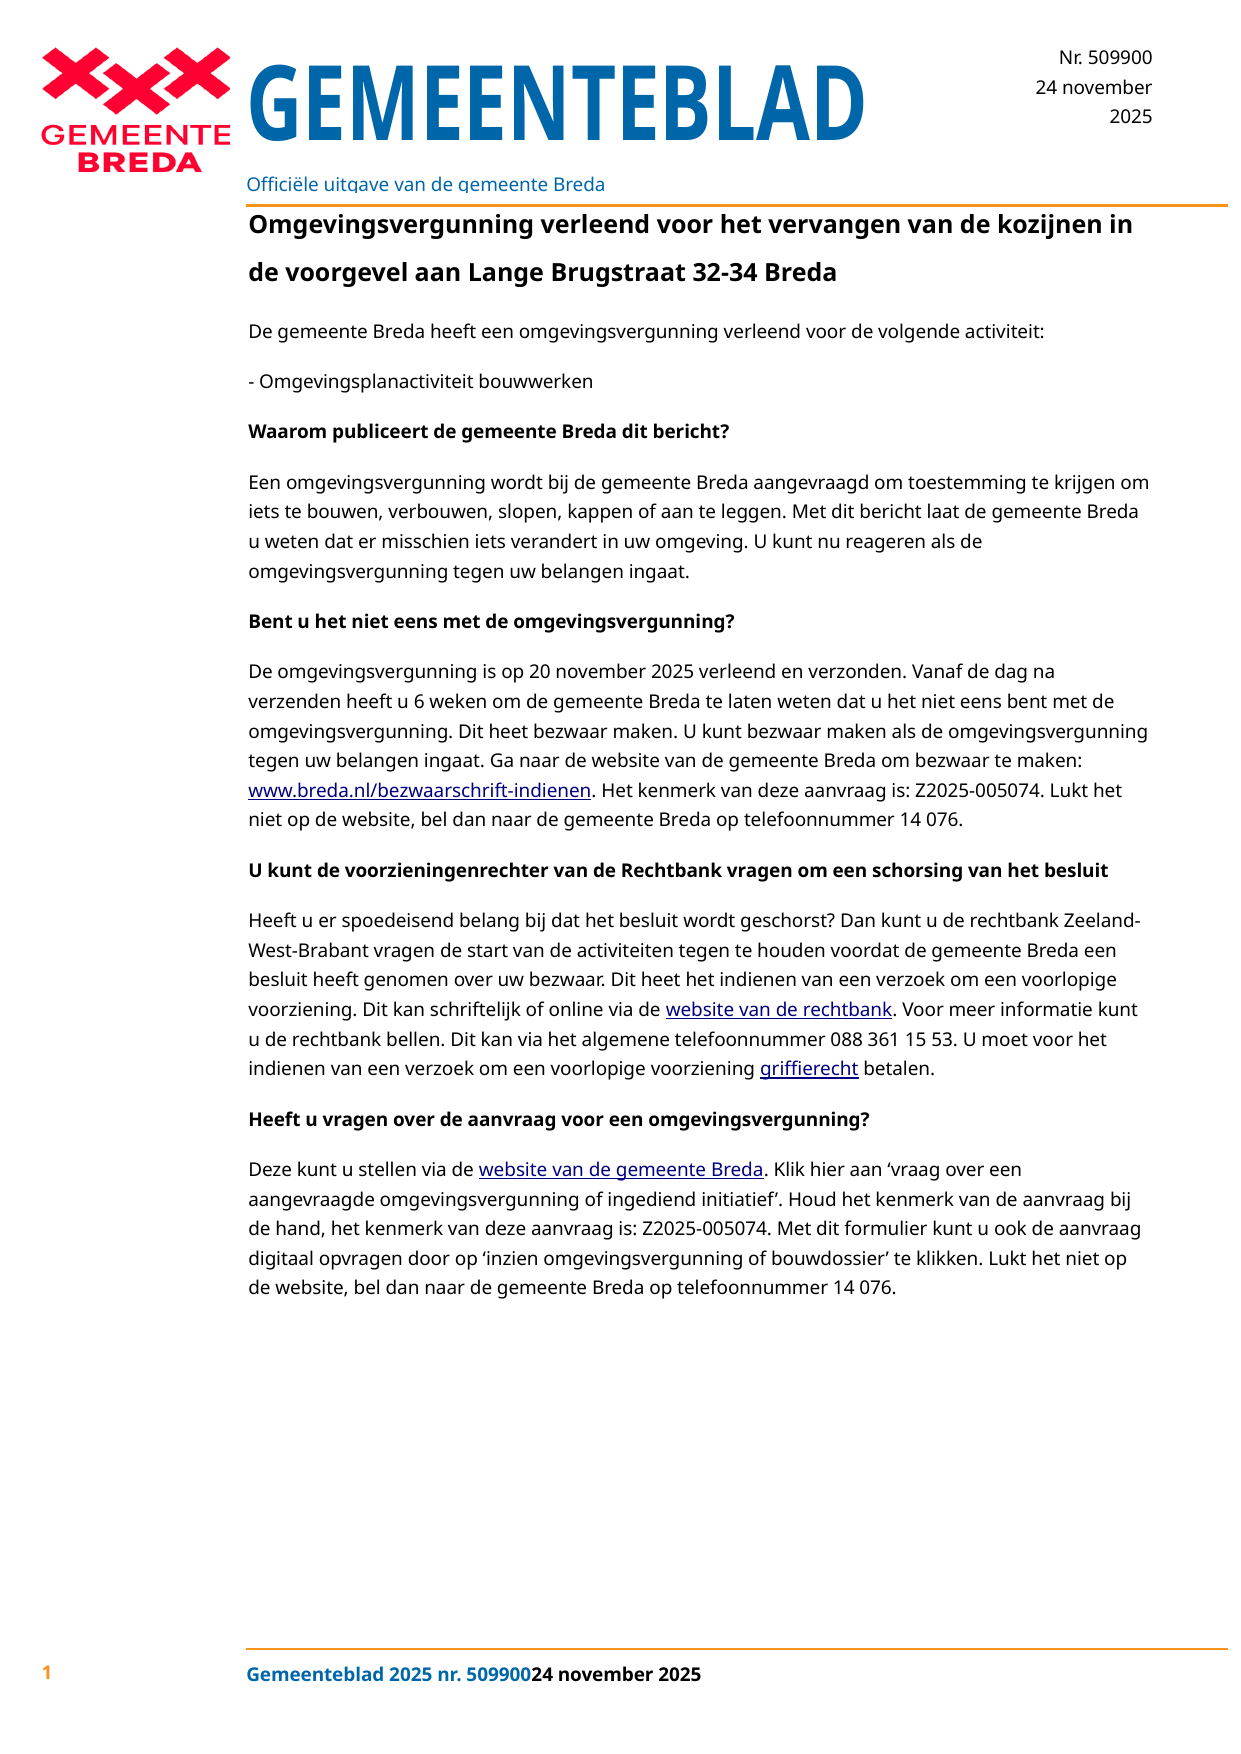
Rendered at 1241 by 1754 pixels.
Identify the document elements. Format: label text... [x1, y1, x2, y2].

text De omgevingsvergunning is op 20 november 2025 verleend en verzonden. Vanaf de dag na verzenden heeft u 6 weken om de gemeente Breda te laten weten dat u het niet eens bent met de omgevingsvergunning. Dit heet bezwaar maken. U kunt bezwaar maken als de omgevingsvergunning tegen uw belangen ingaat. Ga naar de website van de gemeente Breda om bezwaar te maken: www.breda.nl/bezwaarschrift-indienen. Het kenmerk van deze aanvraag is: Z2025-005074. Lukt het niet op de website, bel dan naar de gemeente Breda op telefoonnummer 14 076. [248, 659, 1152, 832]
picture [41, 47, 231, 172]
text Bent u het niet eens met de omgevingsvergunning? [248, 608, 1152, 634]
text - Omgevingsplanactiviteit bouwwerken [248, 368, 1152, 394]
text U kunt de voorzieningenrechter van de Rechtbank vragen om een schorsing van het besluit [248, 857, 1152, 883]
text Deze kunt u stellen via de website van de gemeente Breda. Klik hier aan ‘vraag over een aangevraagde omgevingsvergunning of ingediend initiatief’. Houd het kenmerk van de aanvraag bij de hand, het kenmerk van deze aanvraag is: Z2025-005074. Met dit formulier kunt u ook de aanvraag digitaal opvragen door op ‘inzien omgevingsvergunning of bouwdossier’ te klikken. Lukt het niet op de website, bel dan naar de gemeente Breda op telefoonnummer 14 076. [248, 1156, 1152, 1300]
text Een omgevingsvergunning wordt bij de gemeente Breda aangevraagd om toestemming te krijgen om iets te bouwen, verbouwen, slopen, kappen of aan te leggen. Met dit bericht laat de gemeente Breda u weten dat er misschien iets verandert in uw omgeving. U kunt nu reageren als de omgevingsvergunning tegen uw belangen ingaat. [248, 469, 1152, 584]
text Waarom publiceert de gemeente Breda dit bericht? [248, 419, 1152, 444]
text De gemeente Breda heeft een omgevingsvergunning verleend voor de volgende activiteit: [248, 318, 1152, 344]
text Omgevingsvergunning verleend voor het vervangen van de kozijnen in de voorgevel aan Lange Brugstraat 32-34 Breda [248, 207, 1152, 288]
text Heeft u er spoedeisend belang bij dat het besluit wordt geschorst? Dan kunt u de rechtbank Zeeland-West-Brabant vragen de start van de activiteiten tegen te houden voordat de gemeente Breda een besluit heeft genomen over uw bezwaar. Dit heet het indienen van een verzoek om een voorlopige voorziening. Dit kan schriftelijk of online via de website van de rechtbank. Voor meer informatie kunt u de rechtbank bellen. Dit kan via het algemene telefoonnummer 088 361 15 53. U moet voor het indienen van een verzoek om een voorlopige voorziening griffierecht betalen. [248, 907, 1152, 1081]
text Heeft u vragen over de aanvraag voor een omgevingsvergunning? [248, 1106, 1152, 1132]
